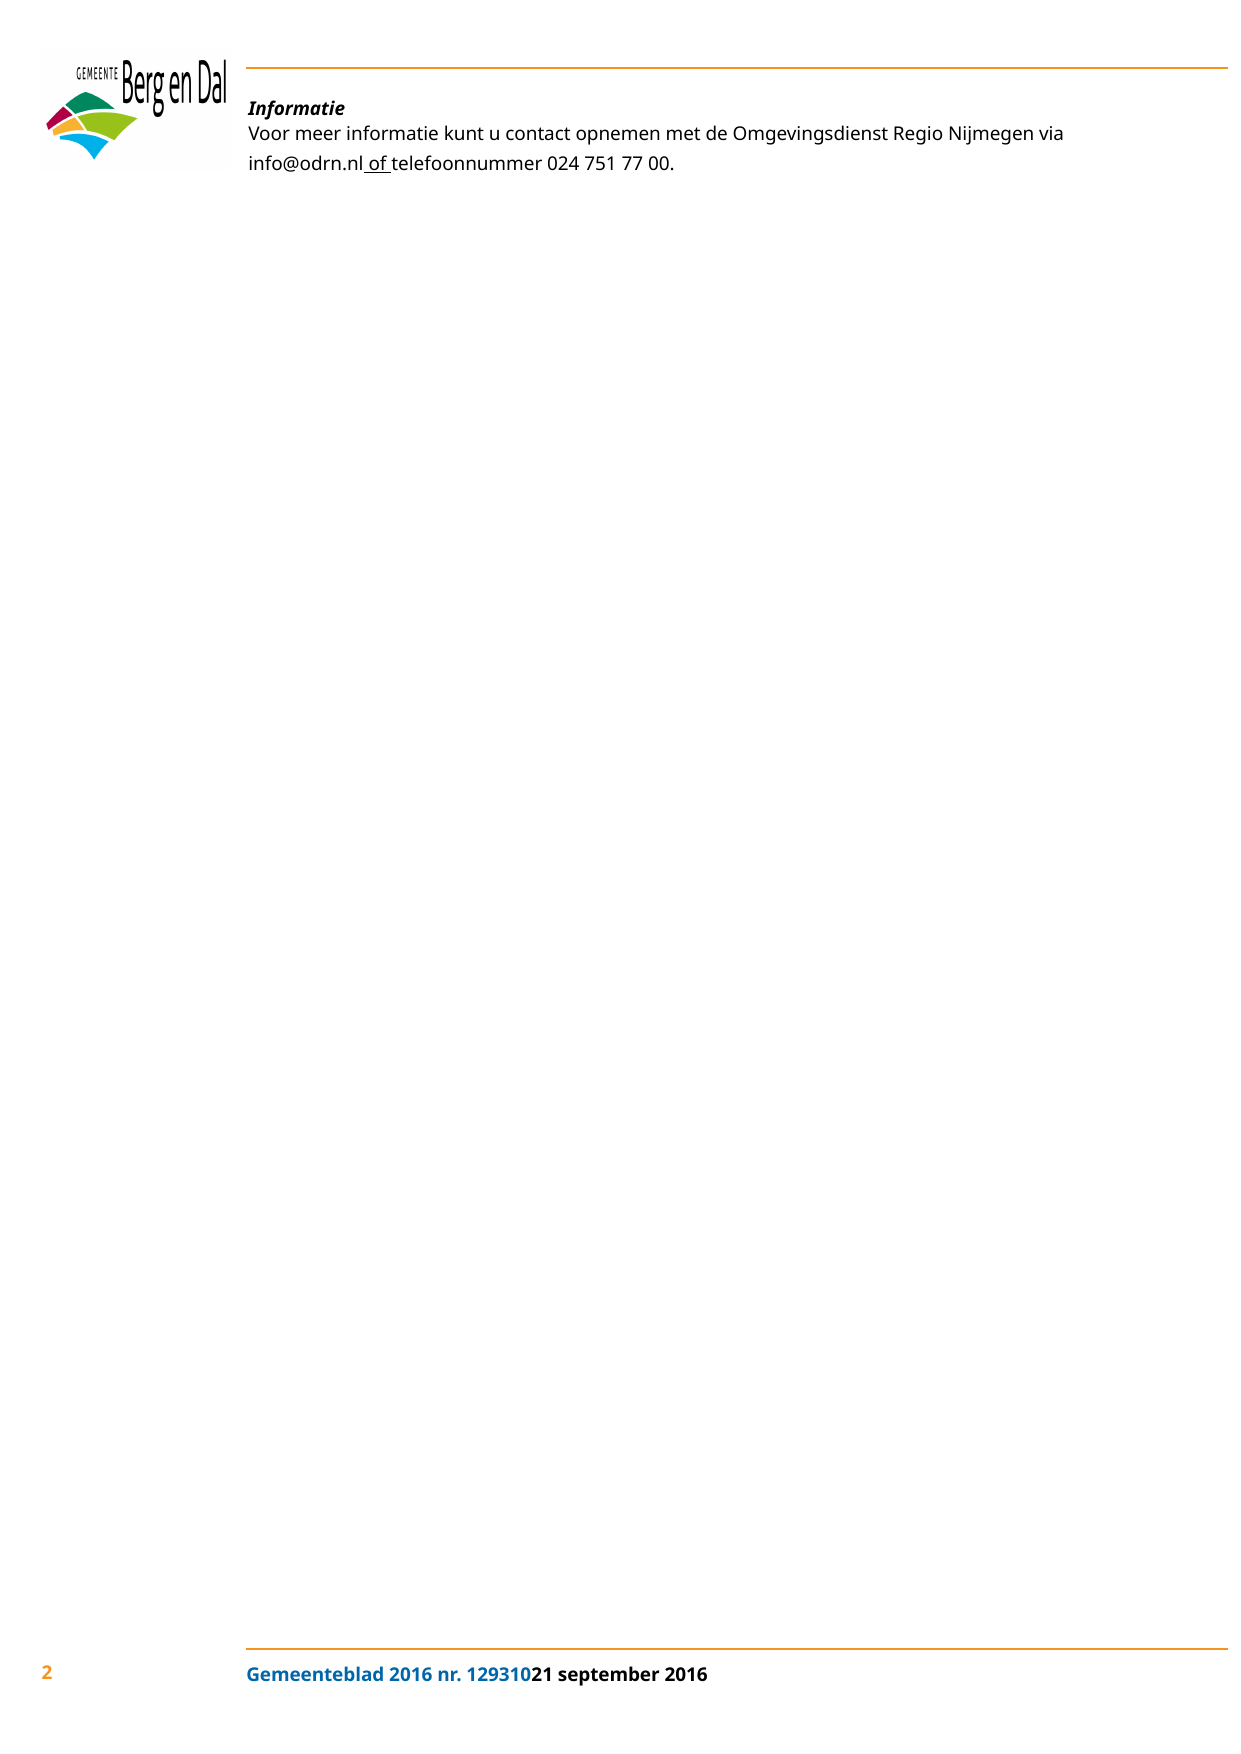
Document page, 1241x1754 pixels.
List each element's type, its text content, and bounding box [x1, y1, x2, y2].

picture [41, 47, 231, 172]
text Informatie [248, 95, 1152, 121]
text Voor meer informatie kunt u contact opnemen met de Omgevingsdienst Regio Nijmegen via info@odrn.nl of telefoonnummer 024 751 77 00. [248, 121, 1152, 176]
